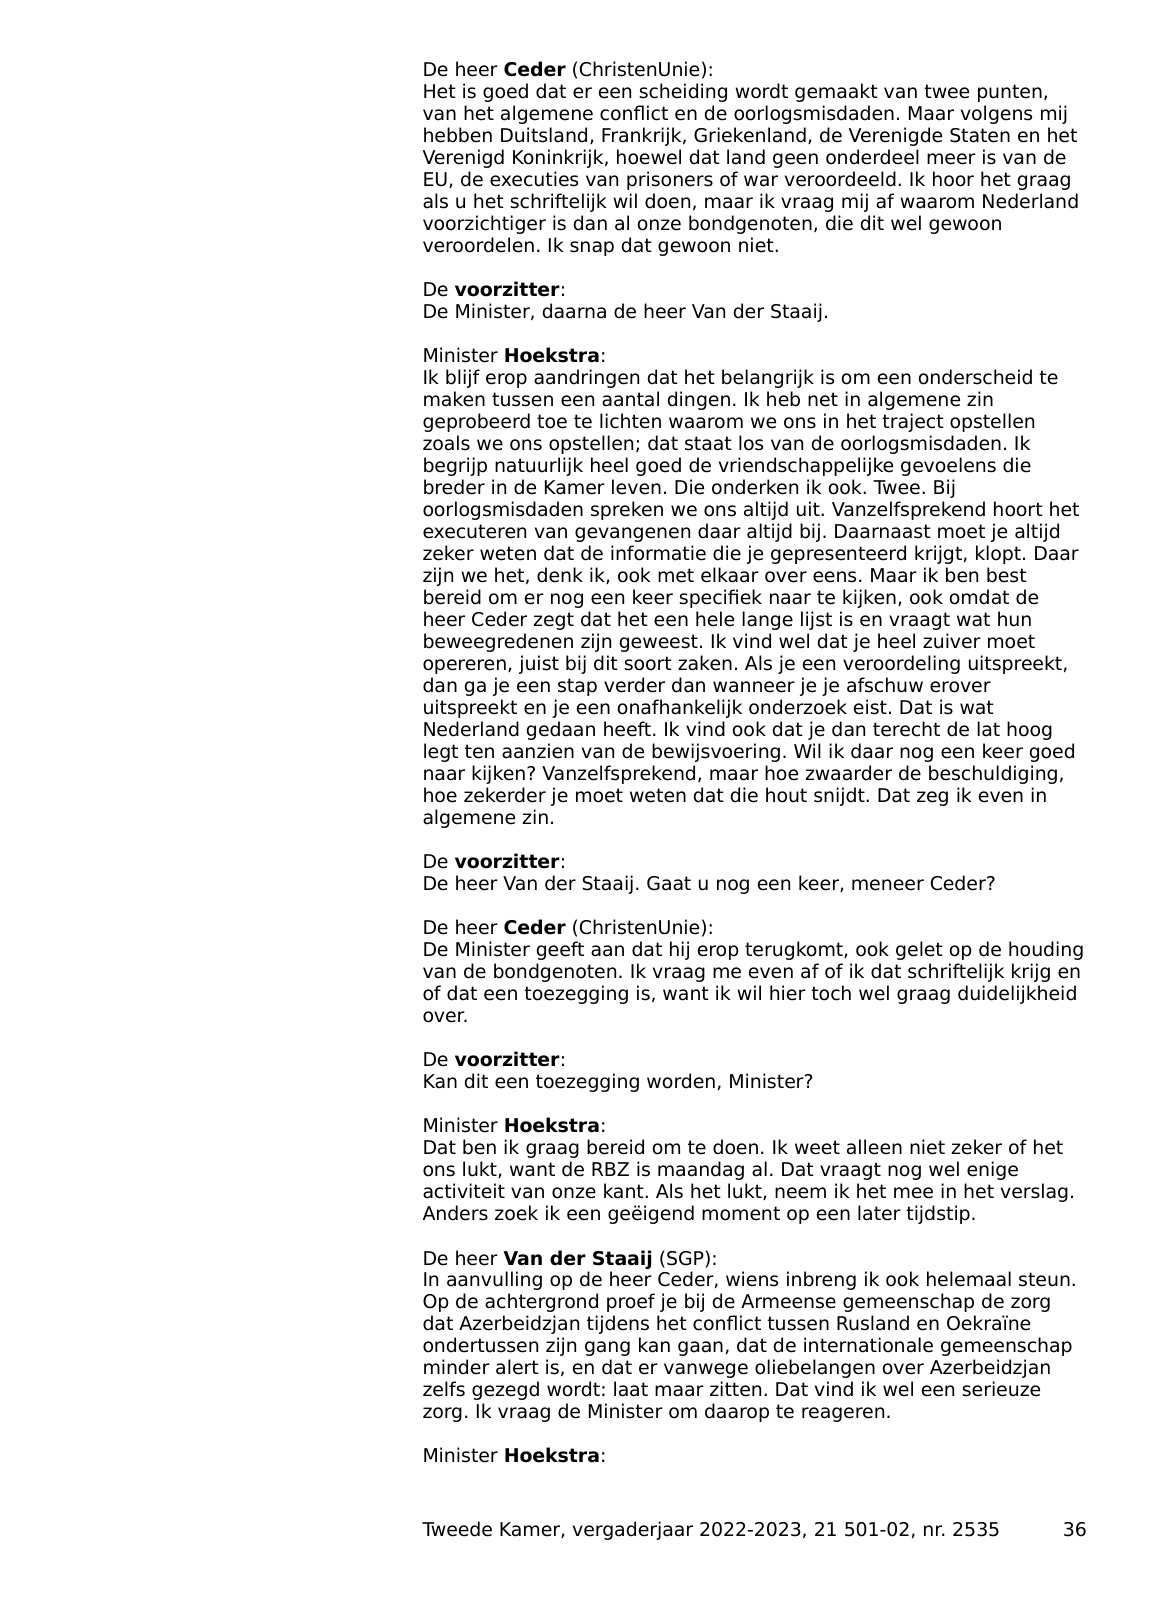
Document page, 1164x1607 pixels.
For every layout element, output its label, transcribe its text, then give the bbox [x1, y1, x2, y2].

text De heer Van der Staaij (SGP): [422, 1247, 1087, 1269]
text Ik blijf erop aandringen dat het belangrijk is om een onderscheid te maken tussen een aantal dingen. Ik heb net in algemene zin geprobeerd toe te lichten waarom we ons in het traject opstellen zoals we ons opstellen; dat staat los van de oorlogsmisdaden. Ik begrijp natuurlijk heel goed de vriendschappelijke gevoelens die breder in de Kamer leven. Die onderken ik ook. Twee. Bij oorlogsmisdaden spreken we ons altijd uit. Vanzelfsprekend hoort het executeren van gevangenen daar altijd bij. Daarnaast moet je altijd zeker weten dat de informatie die je gepresenteerd krijgt, klopt. Daar zijn we het, denk ik, ook met elkaar over eens. Maar ik ben best bereid om er nog een keer specifiek naar te kijken, ook omdat de heer Ceder zegt dat het een hele lange lijst is en vraagt wat hun beweegredenen zijn geweest. Ik vind wel dat je heel zuiver moet opereren, juist bij dit soort zaken. Als je een veroordeling uitspreekt, dan ga je een stap verder dan wanneer je je afschuw erover uitspreekt en je een onafhankelijk onderzoek eist. Dat is wat Nederland gedaan heeft. Ik vind ook dat je dan terecht de lat hoog legt ten aanzien van de bewijsvoering. Wil ik daar nog een keer goed naar kijken? Vanzelfsprekend, maar hoe zwaarder de beschuldiging, hoe zekerder je moet weten dat die hout snijdt. Dat zeg ik even in algemene zin. [422, 367, 1087, 829]
text Kan dit een toezegging worden, Minister? [422, 1071, 1087, 1093]
text Minister Hoekstra: [422, 1445, 1087, 1467]
text De voorzitter: [422, 1049, 1087, 1071]
text Het is goed dat er een scheiding wordt gemaakt van twee punten, van het algemene conflict en de oorlogsmisdaden. Maar volgens mij hebben Duitsland, Frankrijk, Griekenland, de Verenigde Staten en het Verenigd Koninkrijk, hoewel dat land geen onderdeel meer is van de EU, de executies van prisoners of war veroordeeld. Ik hoor het graag als u het schriftelijk wil doen, maar ik vraag mij af waarom Nederland voorzichtiger is dan al onze bondgenoten, die dit wel gewoon veroordelen. Ik snap dat gewoon niet. [422, 81, 1087, 257]
text De voorzitter: [422, 279, 1087, 301]
text Minister Hoekstra: [422, 1115, 1087, 1137]
text De voorzitter: [422, 851, 1087, 873]
text In aanvulling op de heer Ceder, wiens inbreng ik ook helemaal steun. Op de achtergrond proef je bij de Armeense gemeenschap de zorg dat Azerbeidzjan tijdens het conflict tussen Rusland en Oekraïne ondertussen zijn gang kan gaan, dat de internationale gemeenschap minder alert is, en dat er vanwege oliebelangen over Azerbeidzjan zelfs gezegd wordt: laat maar zitten. Dat vind ik wel een serieuze zorg. Ik vraag de Minister om daarop te reageren. [422, 1269, 1087, 1423]
text De heer Ceder (ChristenUnie): [422, 917, 1087, 939]
text De heer Ceder (ChristenUnie): [422, 59, 1087, 81]
text De heer Van der Staaij. Gaat u nog een keer, meneer Ceder? [422, 873, 1087, 895]
text De Minister geeft aan dat hij erop terugkomt, ook gelet op de houding van de bondgenoten. Ik vraag me even af of ik dat schriftelijk krijg en of dat een toezegging is, want ik wil hier toch wel graag duidelijkheid over. [422, 939, 1087, 1027]
text De Minister, daarna de heer Van der Staaij. [422, 301, 1087, 323]
text Minister Hoekstra: [422, 345, 1087, 367]
text Dat ben ik graag bereid om te doen. Ik weet alleen niet zeker of het ons lukt, want de RBZ is maandag al. Dat vraagt nog wel enige activiteit van onze kant. Als het lukt, neem ik het mee in het verslag. Anders zoek ik een geëigend moment op een later tijdstip. [422, 1137, 1087, 1225]
